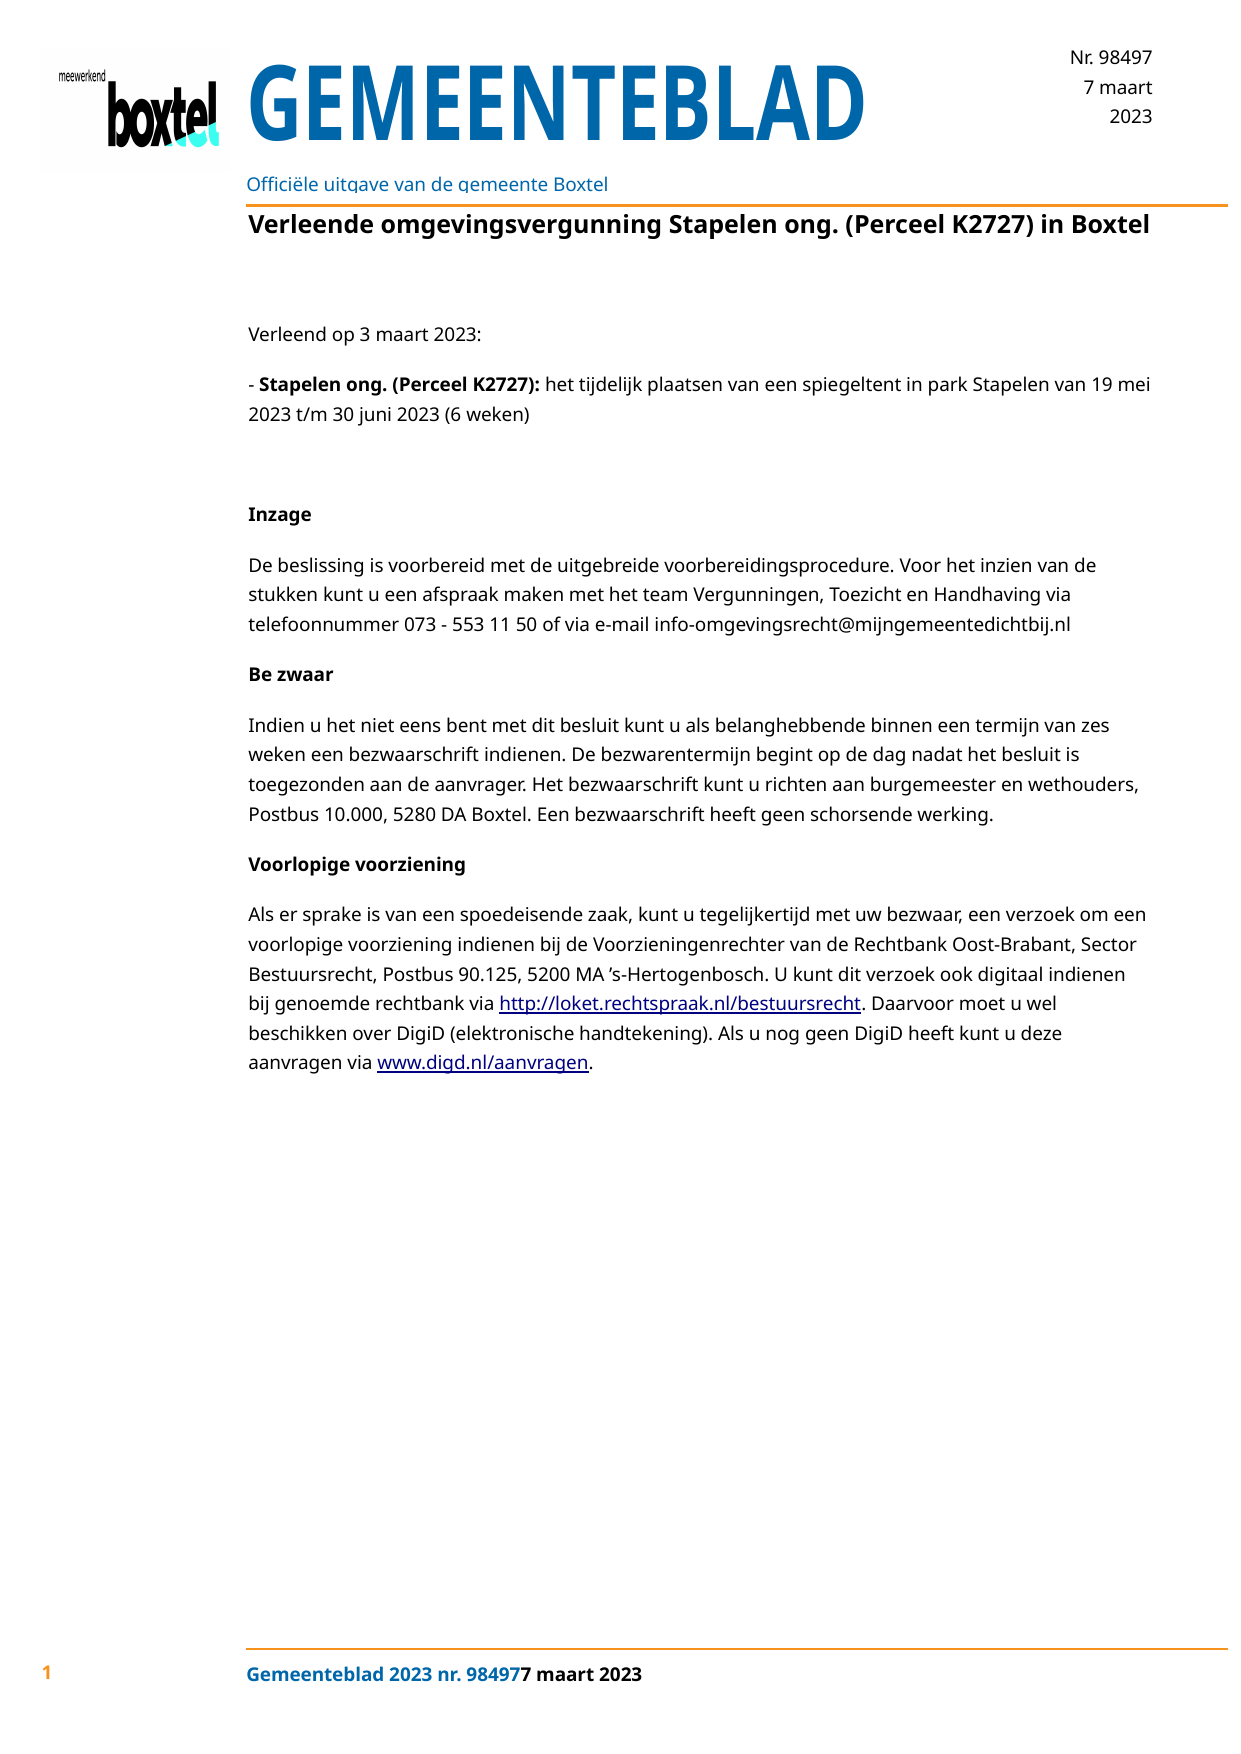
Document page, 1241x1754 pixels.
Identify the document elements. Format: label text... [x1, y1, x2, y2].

text Be zwaar [248, 662, 1152, 687]
text De beslissing is voorbereid met de uitgebreide voorbereidingsprocedure. Voor het inzien van de stukken kunt u een afspraak maken met het team Vergunningen, Toezicht en Handhaving via telefoonnummer 073 - 553 11 50 of via e-mail info-omgevingsrecht@mijngemeentedichtbij.nl [248, 552, 1152, 637]
text Voorlopige voorziening [248, 851, 1152, 877]
text Indien u het niet eens bent met dit besluit kunt u als belanghebbende binnen een termijn van zes weken een bezwaarschrift indienen. De bezwarentermijn begint op de dag nadat het besluit is toegezonden aan de aanvrager. Het bezwaarschrift kunt u richten aan burgemeester en wethouders, Postbus 10.000, 5280 DA Boxtel. Een bezwaarschrift heeft geen schorsende werking. [248, 712, 1152, 826]
text Inzage [248, 502, 1152, 527]
text - Stapelen ong. (Perceel K2727): het tijdelijk plaatsen van een spiegeltent in park Stapelen van 19 mei 2023 t/m 30 juni 2023 (6 weken) [248, 371, 1152, 426]
picture [41, 47, 231, 172]
text Verleend op 3 maart 2023: [248, 321, 1152, 346]
text Als er sprake is van een spoedeisende zaak, kunt u tegelijkertijd met uw bezwaar, een verzoek om een voorlopige voorziening indienen bij de Voorzieningenrechter van de Rechtbank Oost-Brabant, Sector Bestuursrecht, Postbus 90.125, 5200 MA ’s-Hertogenbosch. U kunt dit verzoek ook digitaal indienen bij genoemde rechtbank via http://loket.rechtspraak.nl/bestuursrecht. Daarvoor moet u wel beschikken over DigiD (elektronische handtekening). Als u nog geen DigiD heeft kunt u deze aanvragen via www.digd.nl/aanvragen. [248, 902, 1152, 1075]
text Verleende omgevingsvergunning Stapelen ong. (Perceel K2727) in Boxtel [248, 207, 1152, 241]
